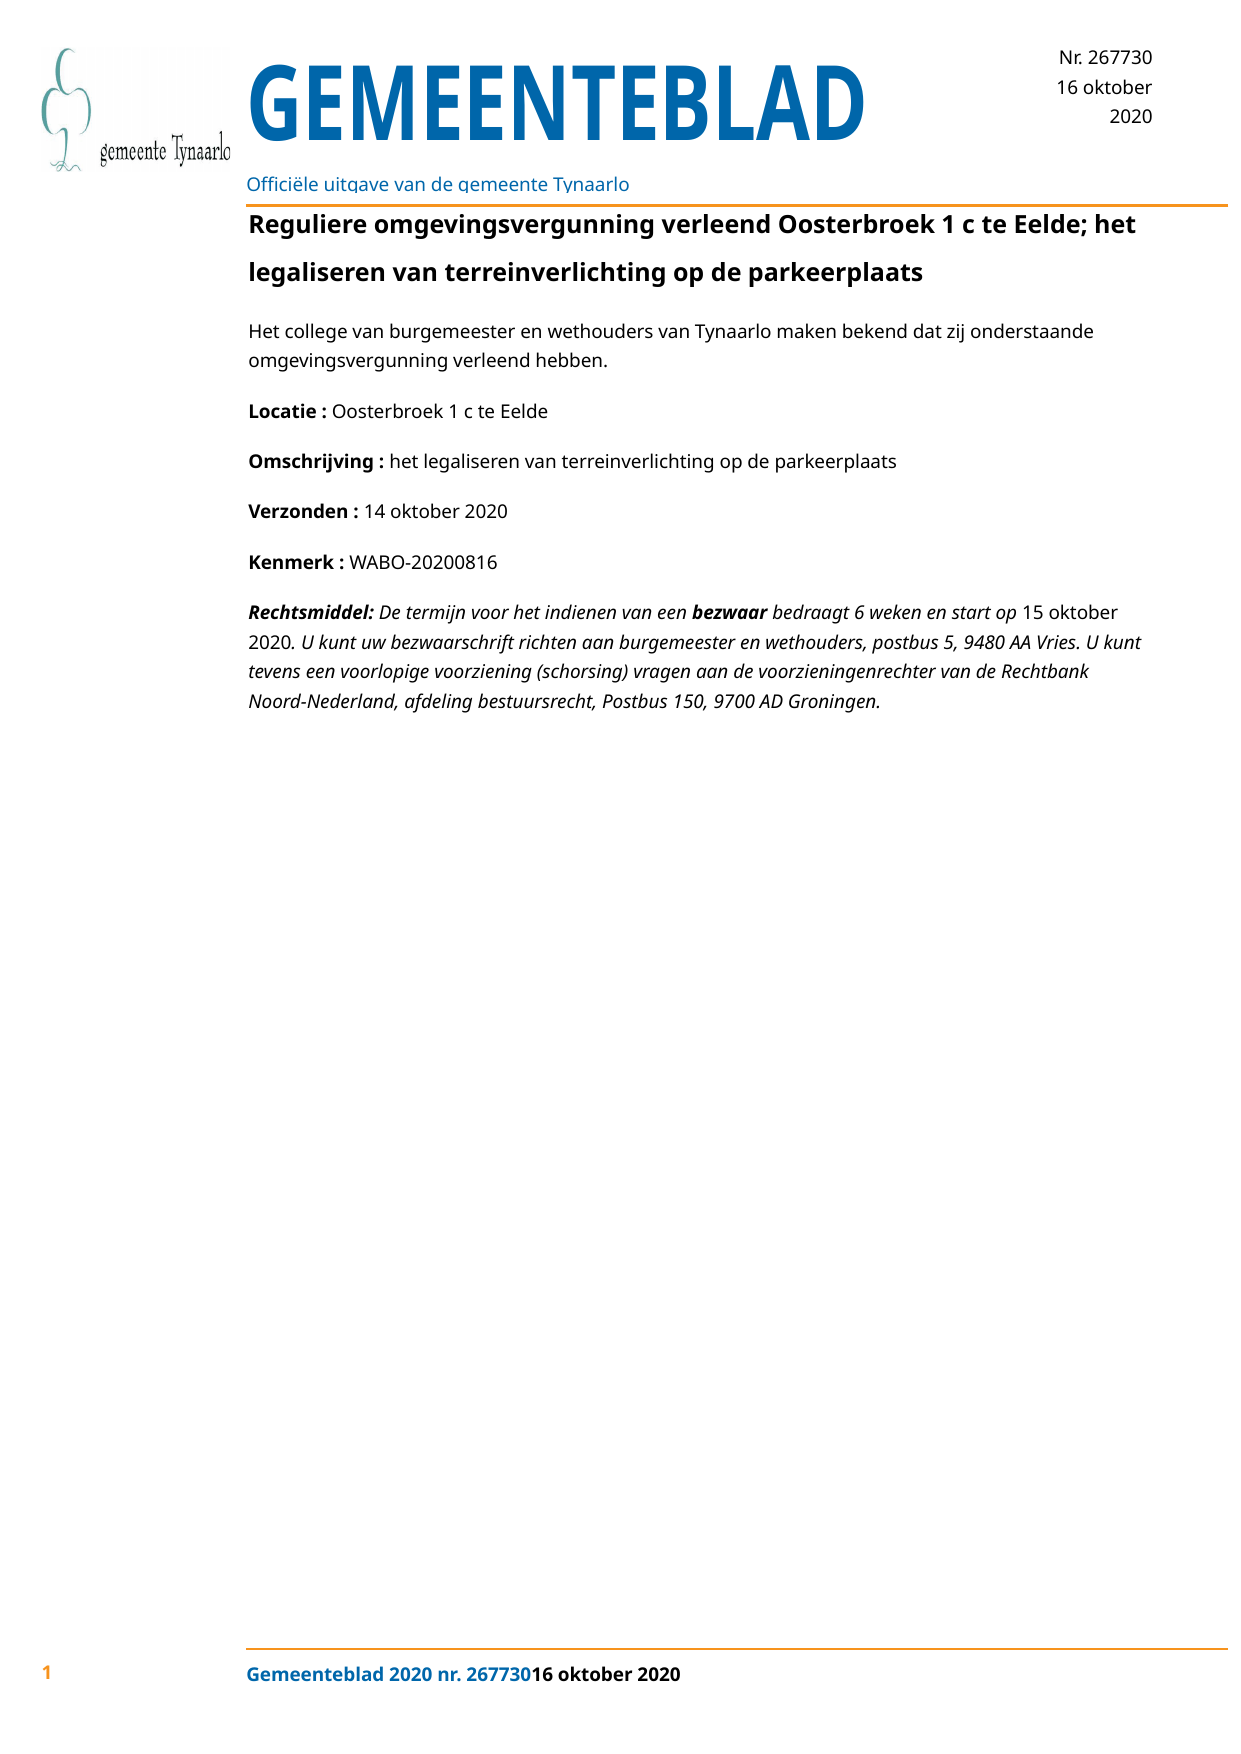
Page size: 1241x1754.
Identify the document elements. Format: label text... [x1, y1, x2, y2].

text Rechtsmiddel: De termijn voor het indienen van een bezwaar bedraagt 6 weken en start op 15 oktober 2020. U kunt uw bezwaarschrift richten aan burgemeester en wethouders, postbus 5, 9480 AA Vries. U kunt tevens een voorlopige voorziening (schorsing) vragen aan de voorzieningenrechter van de Rechtbank Noord-Nederland, afdeling bestuursrecht, Postbus 150, 9700 AD Groningen. [248, 599, 1152, 714]
text Reguliere omgevingsvergunning verleend Oosterbroek 1 c te Eelde; het legaliseren van terreinverlichting op de parkeerplaats [248, 207, 1152, 288]
text Het college van burgemeester en wethouders van Tynaarlo maken bekend dat zij onderstaande omgevingsvergunning verleend hebben. [248, 318, 1152, 373]
text Verzonden : 14 oktober 2020 [248, 499, 1152, 524]
text Omschrijving : het legaliseren van terreinverlichting op de parkeerplaats [248, 448, 1152, 474]
text Locatie : Oosterbroek 1 c te Eelde [248, 398, 1152, 424]
picture [41, 47, 231, 172]
text Kenmerk : WABO-20200816 [248, 549, 1152, 575]
